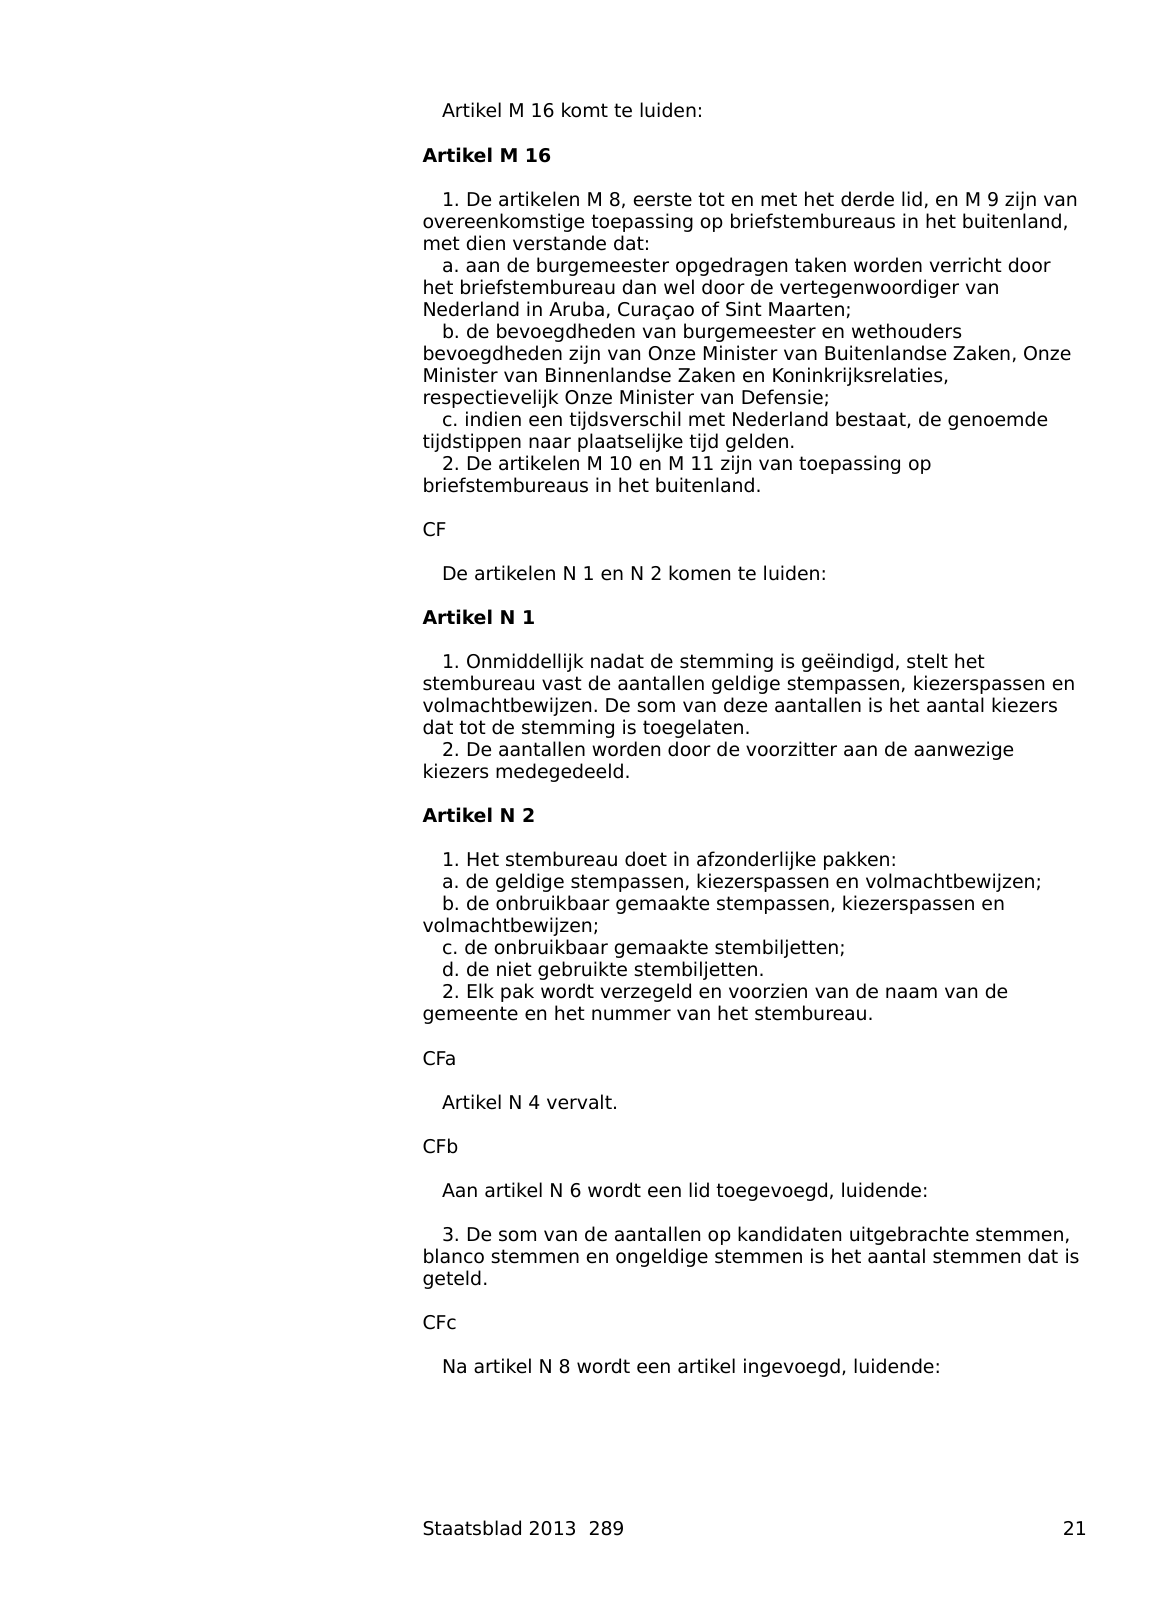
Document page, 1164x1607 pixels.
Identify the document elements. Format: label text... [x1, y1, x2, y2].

text 1. De artikelen M 8, eerste tot en met het derde lid, en M 9 zijn van overeenkomstige toepassing op briefstembureaus in het buitenland, met dien verstande dat: [422, 189, 1087, 255]
text d. de niet gebruikte stembiljetten. [422, 959, 1087, 981]
text 2. Elk pak wordt verzegeld en voorzien van de naam van de gemeente en het nummer van het stembureau. [422, 981, 1087, 1025]
text De artikelen N 1 en N 2 komen te luiden: [422, 563, 1087, 585]
text c. de onbruikbaar gemaakte stembiljetten; [422, 937, 1087, 959]
text 1. Onmiddellijk nadat de stemming is geëindigd, stelt het stembureau vast de aantallen geldige stempassen, kiezerspassen en volmachtbewijzen. De som van deze aantallen is het aantal kiezers dat tot de stemming is toegelaten. [422, 651, 1087, 739]
text CFb [422, 1136, 1087, 1158]
subtitle Artikel N 2 [422, 805, 1087, 827]
text Aan artikel N 6 wordt een lid toegevoegd, luidende: [422, 1180, 1087, 1202]
text Artikel M 16 komt te luiden: [422, 100, 1087, 122]
text a. de geldige stempassen, kiezerspassen en volmachtbewijzen; [422, 871, 1087, 893]
text 2. De aantallen worden door de voorzitter aan de aanwezige kiezers medegedeeld. [422, 739, 1087, 783]
text b. de bevoegdheden van burgemeester en wethouders bevoegdheden zijn van Onze Minister van Buitenlandse Zaken, Onze Minister van Binnenlandse Zaken en Koninkrijksrelaties, respectievelijk Onze Minister van Defensie; [422, 321, 1087, 408]
subtitle Artikel N 1 [422, 607, 1087, 629]
text Na artikel N 8 wordt een artikel ingevoegd, luidende: [422, 1356, 1087, 1378]
text 2. De artikelen M 10 en M 11 zijn van toepassing op briefstembureaus in het buitenland. [422, 452, 1087, 496]
text a. aan de burgemeester opgedragen taken worden verricht door het briefstembureau dan wel door de vertegenwoordiger van Nederland in Aruba, Curaçao of Sint Maarten; [422, 255, 1087, 321]
text 3. De som van de aantallen op kandidaten uitgebrachte stemmen, blanco stemmen en ongeldige stemmen is het aantal stemmen dat is geteld. [422, 1224, 1087, 1290]
text CFa [422, 1047, 1087, 1069]
text CFc [422, 1312, 1087, 1334]
text b. de onbruikbaar gemaakte stempassen, kiezerspassen en volmachtbewijzen; [422, 893, 1087, 937]
text c. indien een tijdsverschil met Nederland bestaat, de genoemde tijdstippen naar plaatselijke tijd gelden. [422, 408, 1087, 452]
text CF [422, 519, 1087, 541]
text 1. Het stembureau doet in afzonderlijke pakken: [422, 849, 1087, 871]
text Artikel N 4 vervalt. [422, 1092, 1087, 1113]
subtitle Artikel M 16 [422, 144, 1087, 167]
